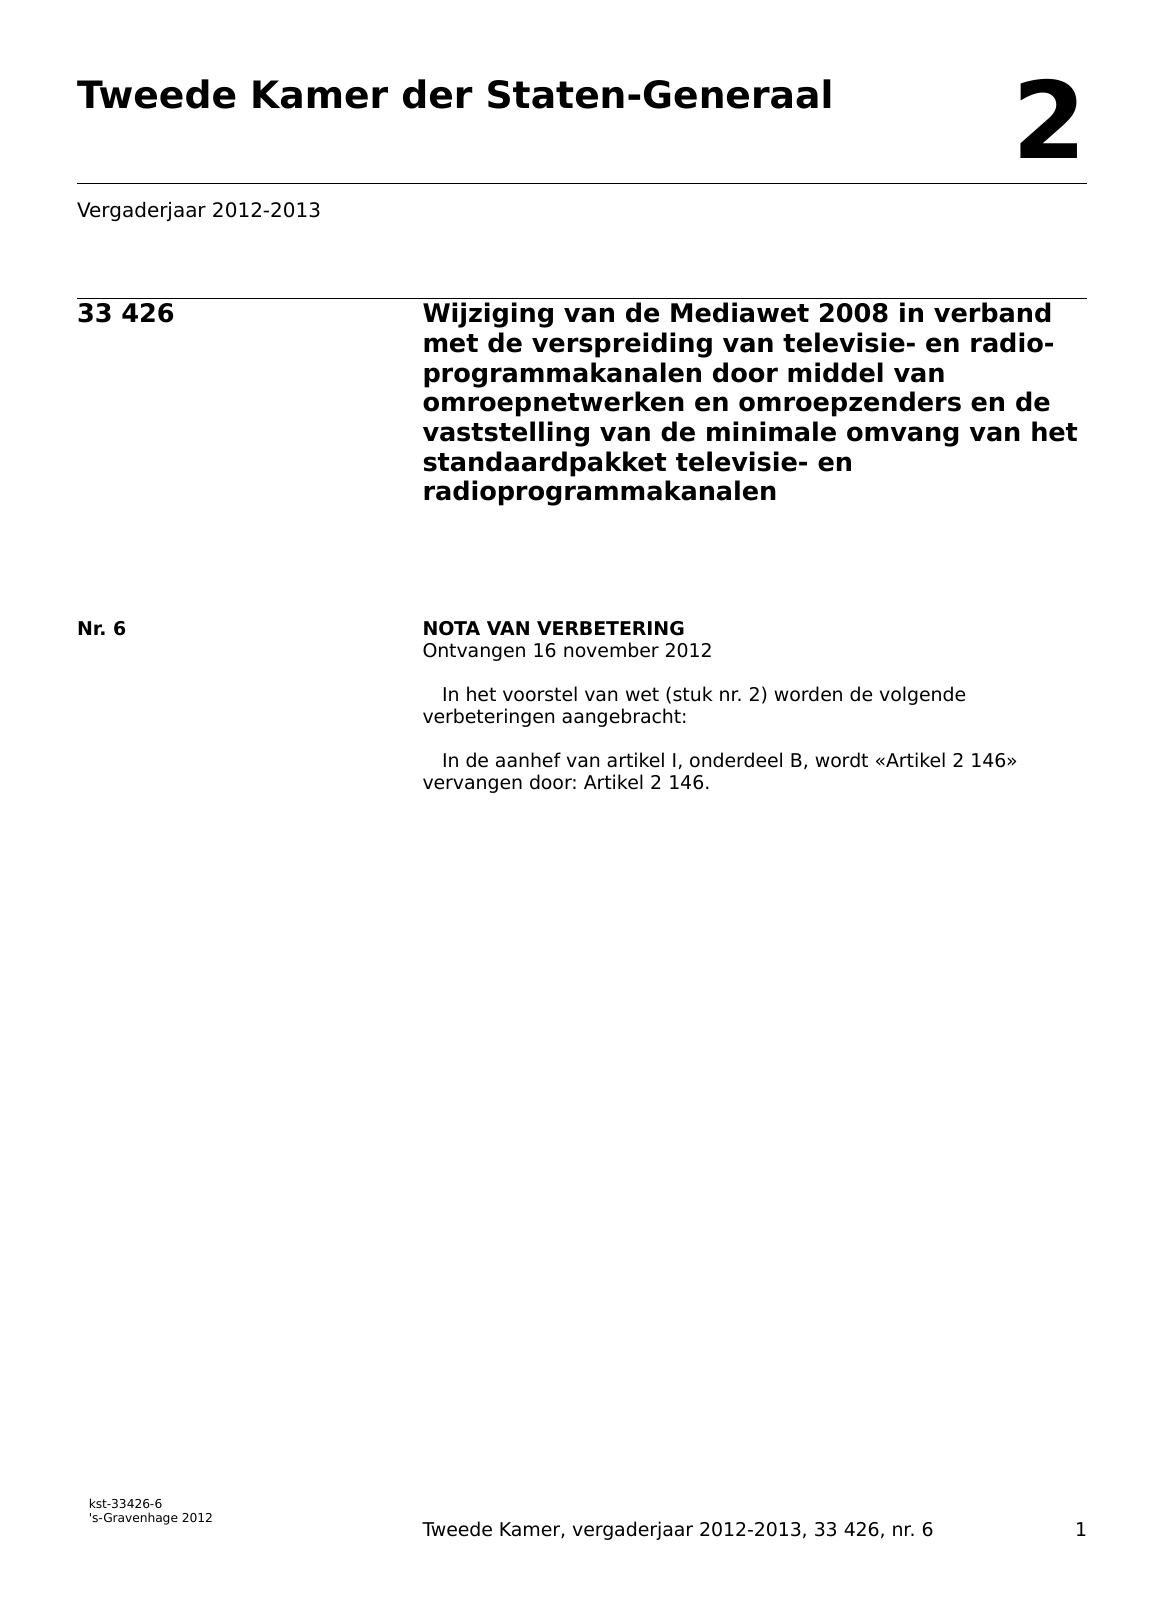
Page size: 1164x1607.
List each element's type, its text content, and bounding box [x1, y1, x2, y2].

text kst-33426-6 [88, 1497, 323, 1511]
text 's-Gravenhage 2012 [88, 1511, 323, 1525]
subtitle 33 426 Wijziging van de Mediawet 2008 in verband met de verspreiding van televisie- en radio- programmakanalen door middel van omroepnetwerken en omroepzenders en de vaststelling van de minimale omvang van het standaardpakket televisie- en radioprogrammakanalen [77, 299, 1087, 507]
table_cell Vergaderjaar 2012-2013 [77, 184, 1087, 298]
table_header Tweede Kamer der Staten-Generaal [77, 59, 886, 183]
subtitle Nr. 6 NOTA VAN VERBETERING [77, 618, 1087, 640]
text In de aanhef van artikel I, onderdeel B, wordt «Artikel 2 146» vervangen door: Artikel 2 146. [422, 750, 1087, 794]
table_header 2 [886, 59, 1087, 183]
text In het voorstel van wet (stuk nr. 2) worden de volgende verbeteringen aangebracht: [422, 684, 1087, 728]
text Ontvangen 16 november 2012 [422, 640, 1087, 662]
